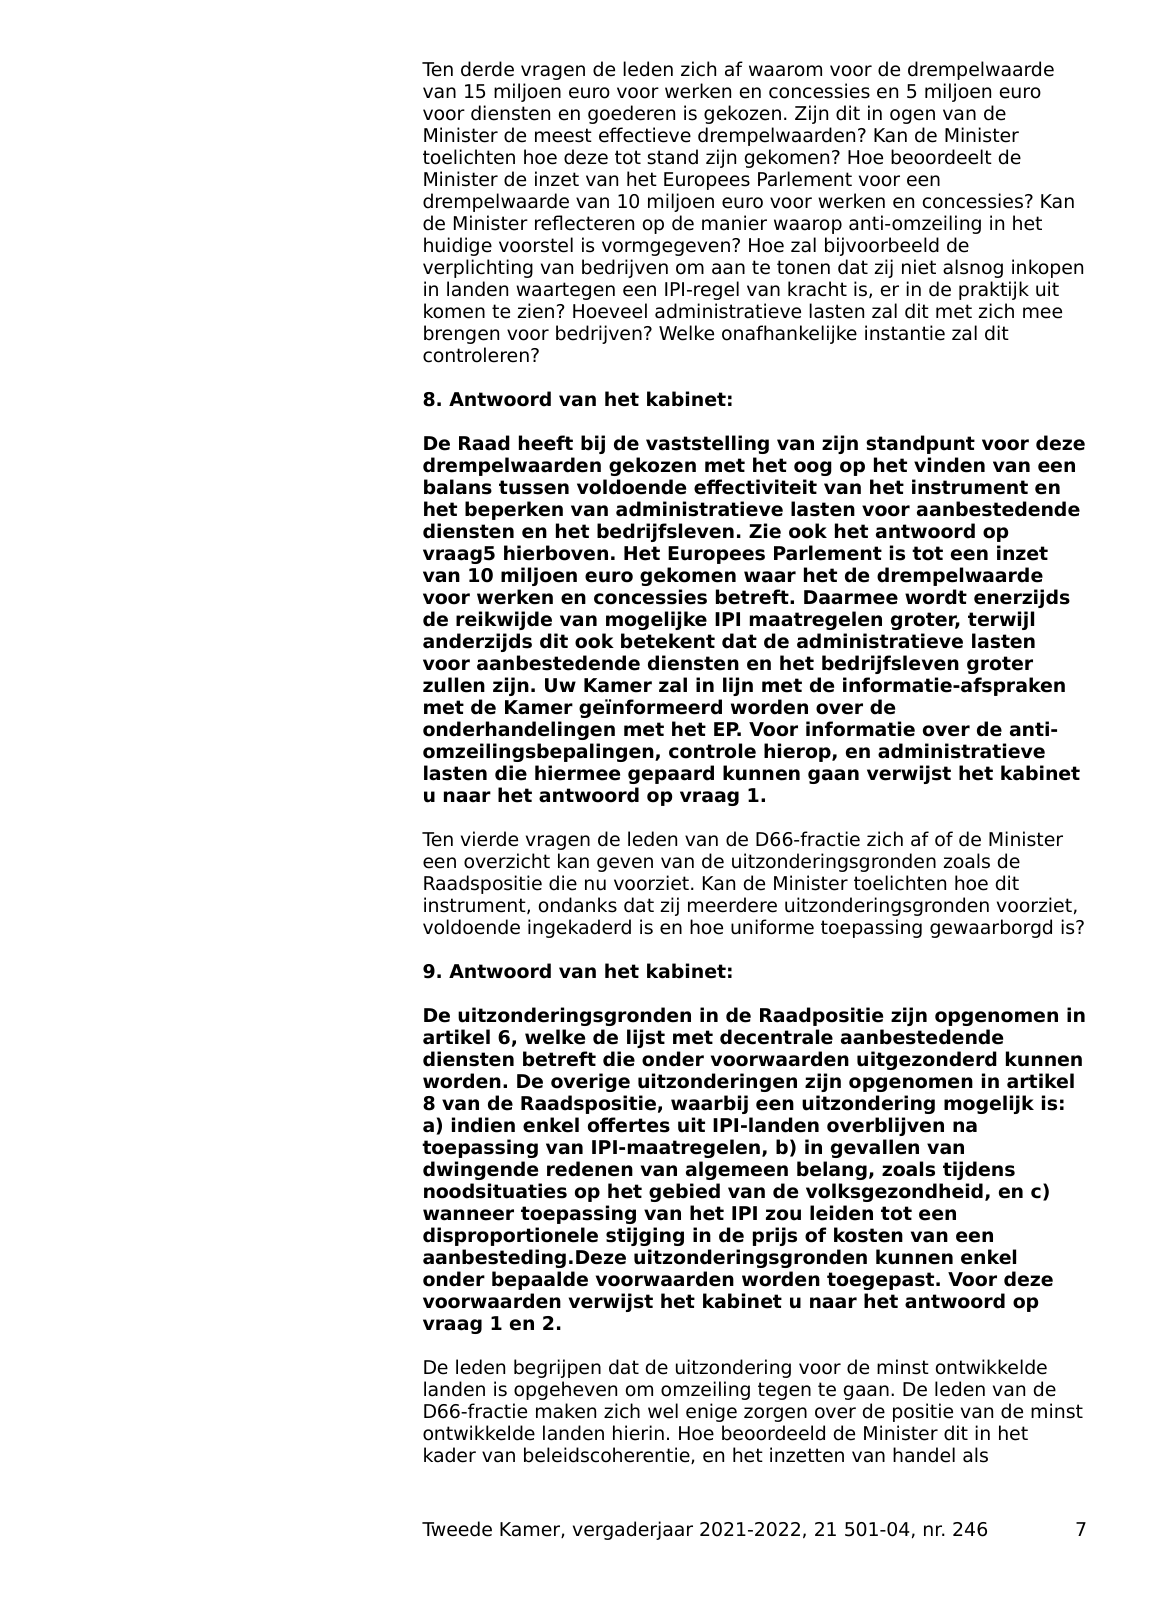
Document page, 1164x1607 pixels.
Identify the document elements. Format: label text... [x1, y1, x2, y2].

text De Raad heeft bij de vaststelling van zijn standpunt voor deze drempelwaarden gekozen met het oog op het vinden van een balans tussen voldoende effectiviteit van het instrument en het beperken van administratieve lasten voor aanbestedende diensten en het bedrijfsleven. Zie ook het antwoord op vraag5 hierboven. Het Europees Parlement is tot een inzet van 10 miljoen euro gekomen waar het de drempelwaarde voor werken en concessies betreft. Daarmee wordt enerzijds de reikwijde van mogelijke IPI maatregelen groter, terwijl anderzijds dit ook betekent dat de administratieve lasten voor aanbestedende diensten en het bedrijfsleven groter zullen zijn. Uw Kamer zal in lijn met de informatie-afspraken met de Kamer geïnformeerd worden over de onderhandelingen met het EP. Voor informatie over de anti-omzeilingsbepalingen, controle hierop, en administratieve lasten die hiermee gepaard kunnen gaan verwijst het kabinet u naar het antwoord op vraag 1. [422, 433, 1087, 807]
text 8. Antwoord van het kabinet: [422, 389, 1087, 411]
text Ten vierde vragen de leden van de D66-fractie zich af of de Minister een overzicht kan geven van de uitzonderingsgronden zoals de Raadspositie die nu voorziet. Kan de Minister toelichten hoe dit instrument, ondanks dat zij meerdere uitzonderingsgronden voorziet, voldoende ingekaderd is en hoe uniforme toepassing gewaarborgd is? [422, 829, 1087, 939]
text 9. Antwoord van het kabinet: [422, 961, 1087, 983]
text De uitzonderingsgronden in de Raadpositie zijn opgenomen in artikel 6, welke de lijst met decentrale aanbestedende diensten betreft die onder voorwaarden uitgezonderd kunnen worden. De overige uitzonderingen zijn opgenomen in artikel 8 van de Raadspositie, waarbij een uitzondering mogelijk is: a) indien enkel offertes uit IPI-landen overblijven na toepassing van IPI-maatregelen, b) in gevallen van dwingende redenen van algemeen belang, zoals tijdens noodsituaties op het gebied van de volksgezondheid, en c) wanneer toepassing van het IPI zou leiden tot een disproportionele stijging in de prijs of kosten van een aanbesteding.Deze uitzonderingsgronden kunnen enkel onder bepaalde voorwaarden worden toegepast. Voor deze voorwaarden verwijst het kabinet u naar het antwoord op vraag 1 en 2. [422, 1005, 1087, 1335]
text De leden begrijpen dat de uitzondering voor de minst ontwikkelde landen is opgeheven om omzeiling tegen te gaan. De leden van de D66-fractie maken zich wel enige zorgen over de positie van de minst ontwikkelde landen hierin. Hoe beoordeeld de Minister dit in het kader van beleidscoherentie, en het inzetten van handel als [422, 1357, 1087, 1467]
text Ten derde vragen de leden zich af waarom voor de drempelwaarde van 15 miljoen euro voor werken en concessies en 5 miljoen euro voor diensten en goederen is gekozen. Zijn dit in ogen van de Minister de meest effectieve drempelwaarden? Kan de Minister toelichten hoe deze tot stand zijn gekomen? Hoe beoordeelt de Minister de inzet van het Europees Parlement voor een drempelwaarde van 10 miljoen euro voor werken en concessies? Kan de Minister reflecteren op de manier waarop anti-omzeiling in het huidige voorstel is vormgegeven? Hoe zal bijvoorbeeld de verplichting van bedrijven om aan te tonen dat zij niet alsnog inkopen in landen waartegen een IPI-regel van kracht is, er in de praktijk uit komen te zien? Hoeveel administratieve lasten zal dit met zich mee brengen voor bedrijven? Welke onafhankelijke instantie zal dit controleren? [422, 59, 1087, 367]
